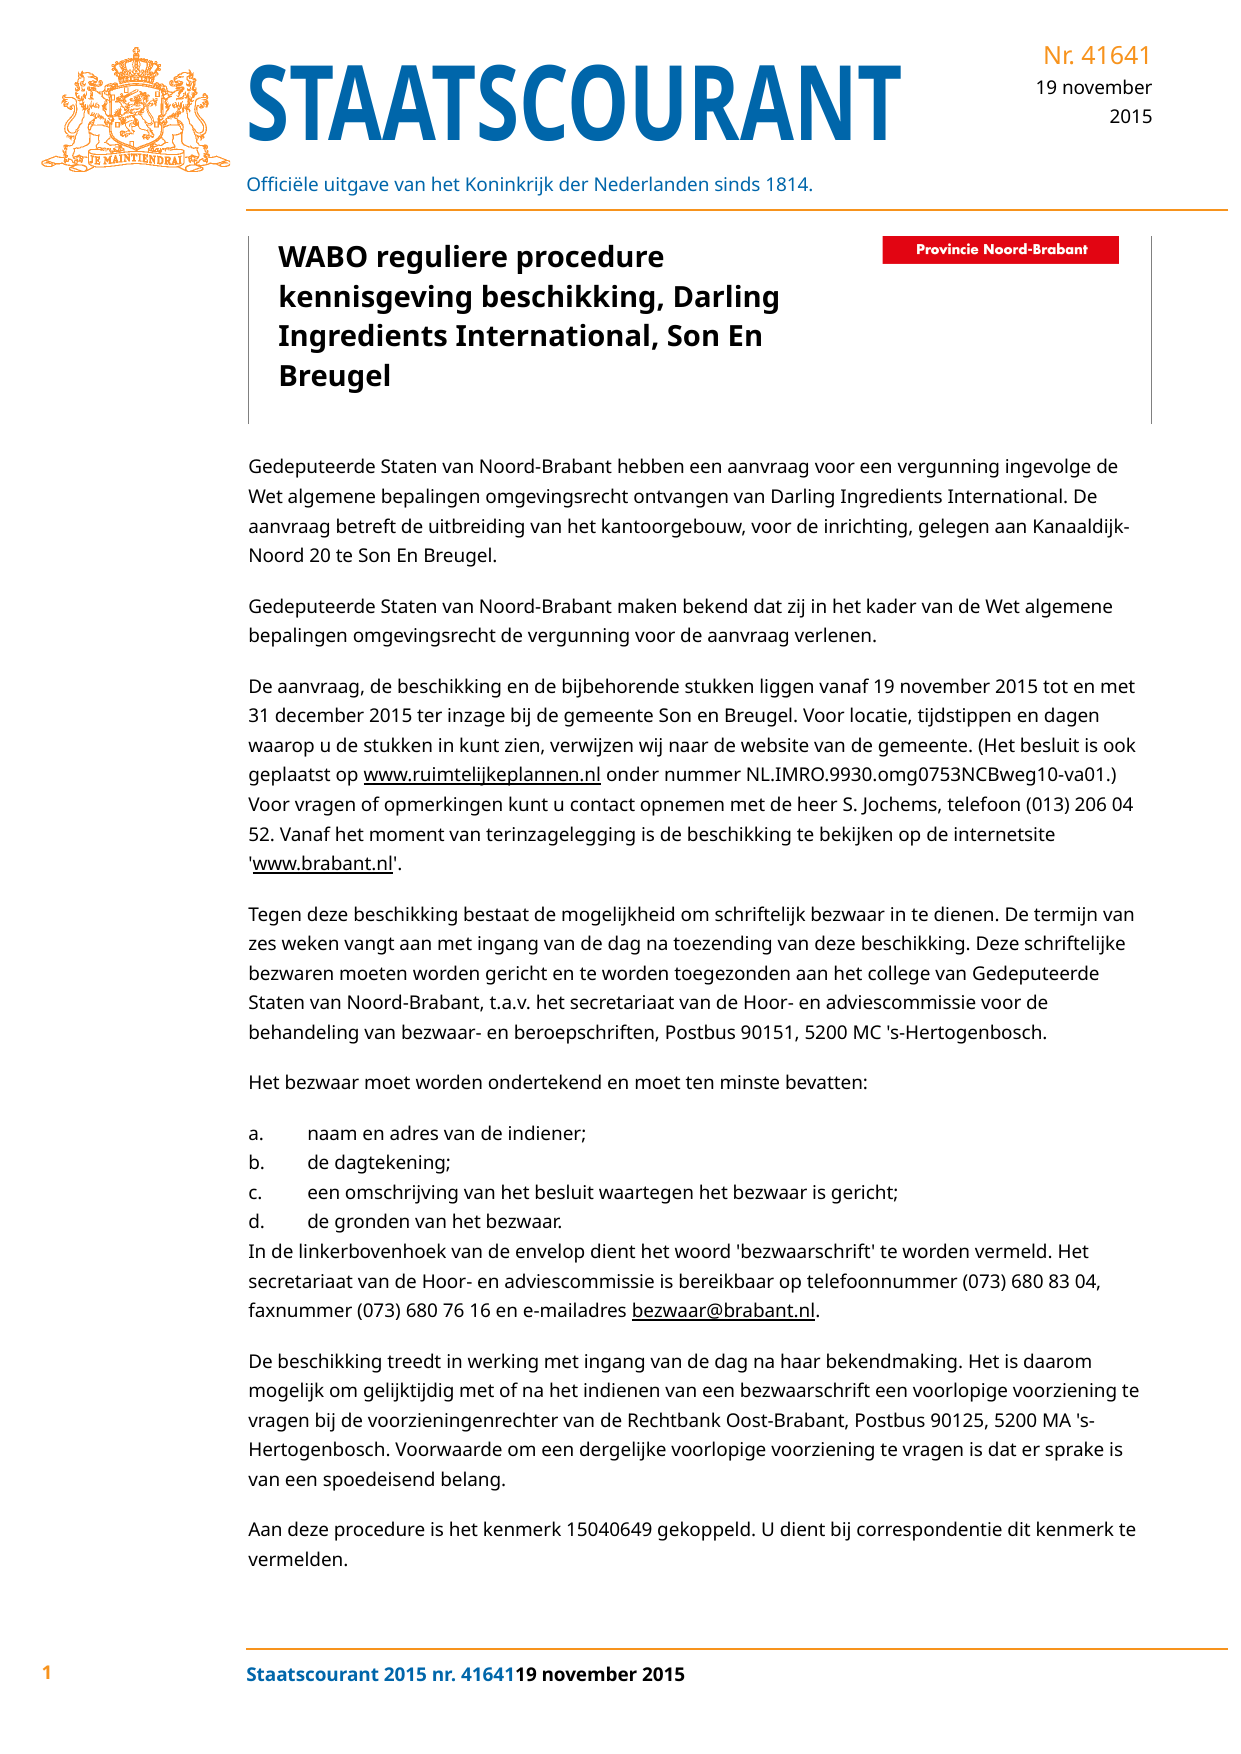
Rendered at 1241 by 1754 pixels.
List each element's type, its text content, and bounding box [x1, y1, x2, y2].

picture [41, 47, 231, 172]
list de dagtekening; [248, 1149, 1152, 1175]
list de gronden van het bezwaar. [248, 1209, 1152, 1234]
list naam en adres van de indiener; [248, 1120, 1152, 1146]
table_header [850, 236, 882, 263]
text In de linkerbovenhoek van de envelop dient het woord 'bezwaarschrift' te worden vermeld. Het secretariaat van de Hoor- en adviescommissie is bereikbaar op telefoonnummer (073) 680 83 04, faxnummer (073) 680 76 16 en e-mailadres bezwaar@brabant.nl. [248, 1238, 1152, 1323]
table_header WABO reguliere procedure kennisgeving beschikking, Darling Ingredients International, Son En Breugel [249, 236, 850, 424]
text Gedeputeerde Staten van Noord-Brabant hebben een aanvraag voor een vergunning ingevolge de Wet algemene bepalingen omgevingsrecht ontvangen van Darling Ingredients International. De aanvraag betreft de uitbreiding van het kantoorgebouw, voor de inrichting, gelegen aan Kanaaldijk-Noord 20 te Son En Breugel. [248, 454, 1152, 568]
text De beschikking treedt in werking met ingang van de dag na haar bekendmaking. Het is daarom mogelijk om gelijktijdig met of na het indienen van een bezwaarschrift een voorlopige voorziening te vragen bij de voorzieningenrechter van de Rechtbank Oost-Brabant, Postbus 90125, 5200 MA 's-Hertogenbosch. Voorwaarde om een dergelijke voorlopige voorziening te vragen is dat er sprake is van een spoedeisend belang. [248, 1348, 1152, 1492]
list een omschrijving van het besluit waartegen het bezwaar is gericht; [248, 1179, 1152, 1205]
text Het bezwaar moet worden ondertekend en moet ten minste bevatten: [248, 1069, 1152, 1095]
text Gedeputeerde Staten van Noord-Brabant maken bekend dat zij in het kader van de Wet algemene bepalingen omgevingsrecht de vergunning voor de aanvraag verlenen. [248, 593, 1152, 648]
text Tegen deze beschikking bestaat de mogelijkheid om schriftelijk bezwaar in te dienen. De termijn van zes weken vangt aan met ingang van de dag na toezending van deze beschikking. Deze schriftelijke bezwaren moeten worden gericht en te worden toegezonden aan het college van Gedeputeerde Staten van Noord-Brabant, t.a.v. het secretariaat van de Hoor- en adviescommissie voor de behandeling van bezwaar- en beroepschriften, Postbus 90151, 5200 MC 's-Hertogenbosch. [248, 901, 1152, 1045]
table_header [1119, 236, 1151, 263]
text Aan deze procedure is het kenmerk 15040649 gekoppeld. U dient bij correspondentie dit kenmerk te vermelden. [248, 1517, 1152, 1572]
picture [882, 236, 1119, 264]
table_header [850, 264, 1151, 424]
text De aanvraag, de beschikking en de bijbehorende stukken liggen vanaf 19 november 2015 tot en met 31 december 2015 ter inzage bij de gemeente Son en Breugel. Voor locatie, tijdstippen en dagen waarop u de stukken in kunt zien, verwijzen wij naar de website van de gemeente. (Het besluit is ook geplaatst op www.ruimtelijkeplannen.nl onder nummer NL.IMRO.9930.omg0753NCBweg10-va01.) Voor vragen of opmerkingen kunt u contact opnemen met de heer S. Jochems, telefoon (013) 206 04 52. Vanaf het moment van terinzagelegging is de beschikking te bekijken op de internetsite 'www.brabant.nl'. [248, 673, 1152, 876]
